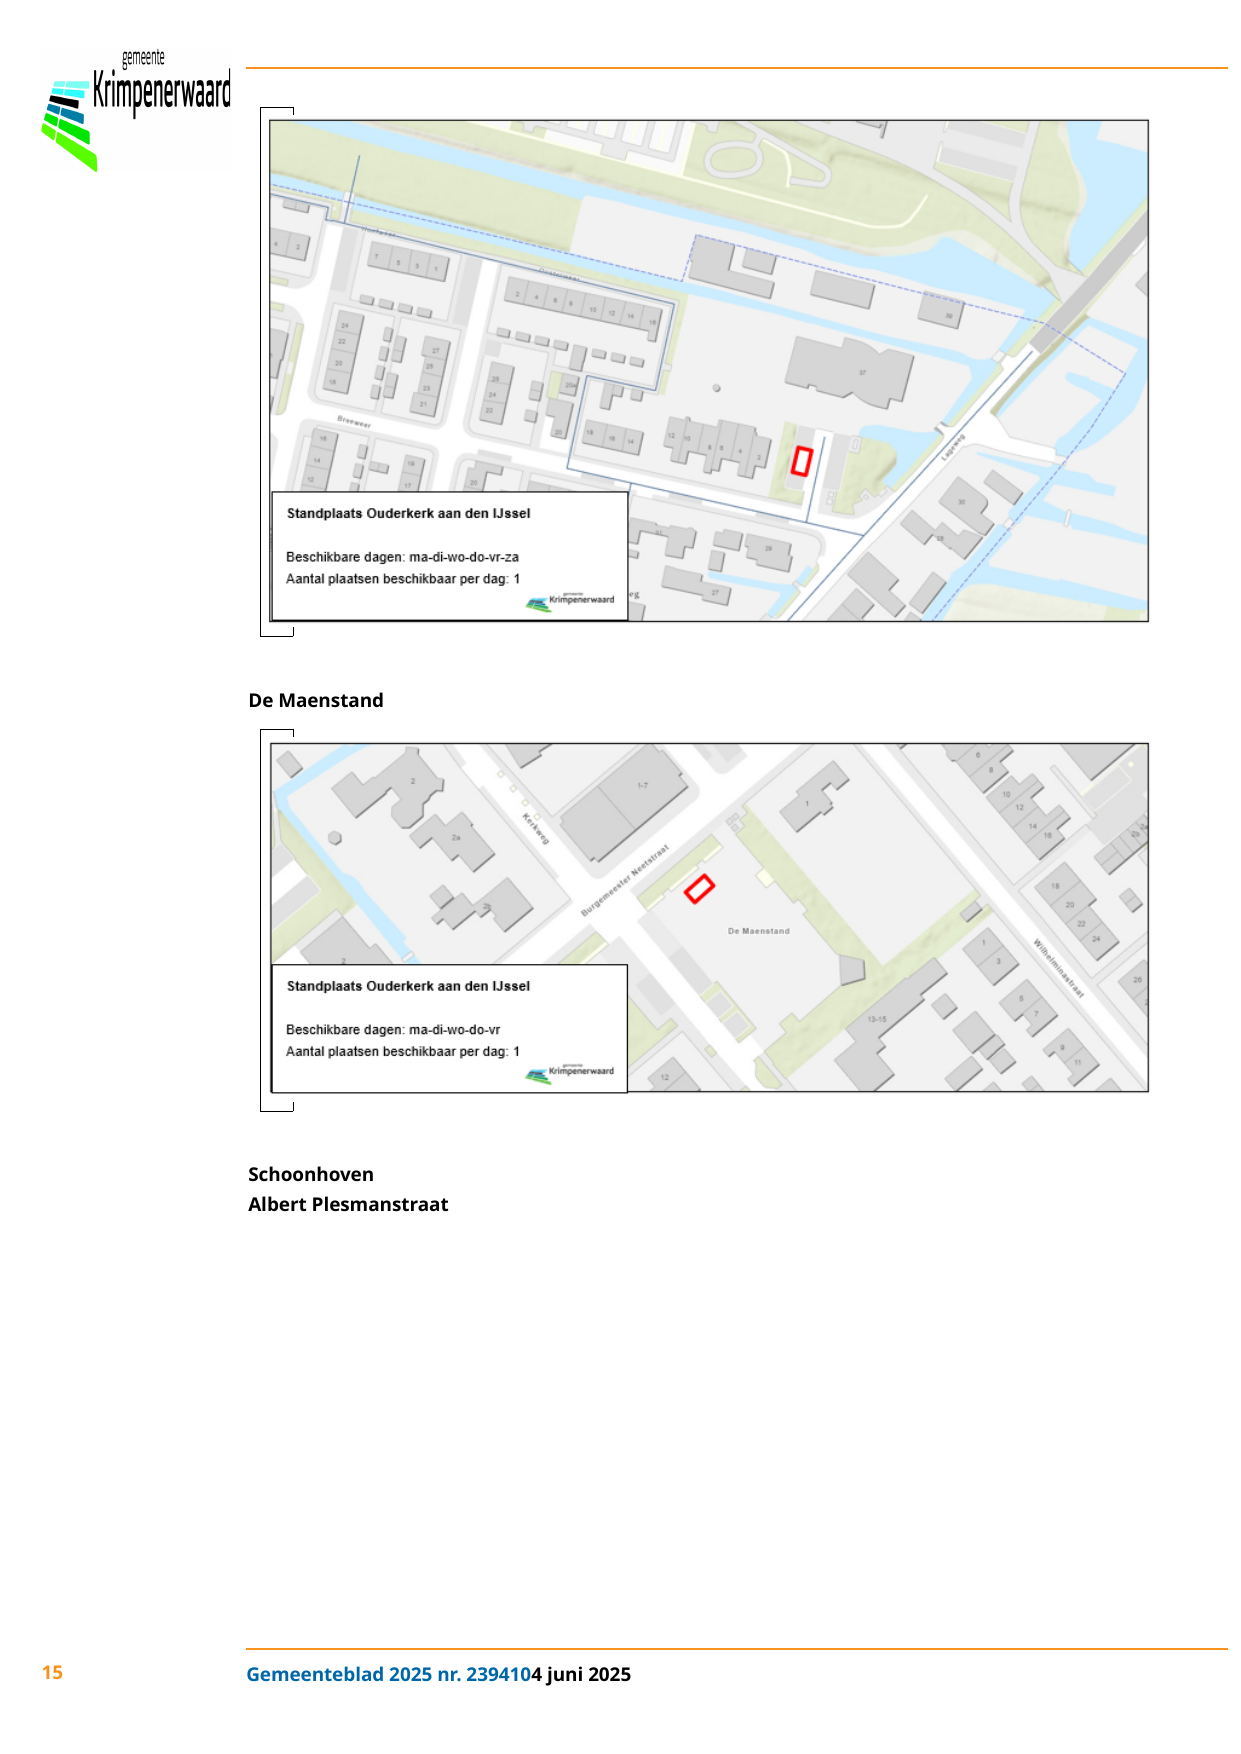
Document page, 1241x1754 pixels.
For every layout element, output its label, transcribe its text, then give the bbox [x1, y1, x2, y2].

picture [41, 47, 231, 172]
picture [268, 737, 1155, 1102]
picture [268, 115, 1155, 627]
text De Maenstand [248, 687, 1152, 713]
text Albert Plesmanstraat [248, 1191, 1152, 1217]
text Schoonhoven [248, 1162, 1152, 1187]
